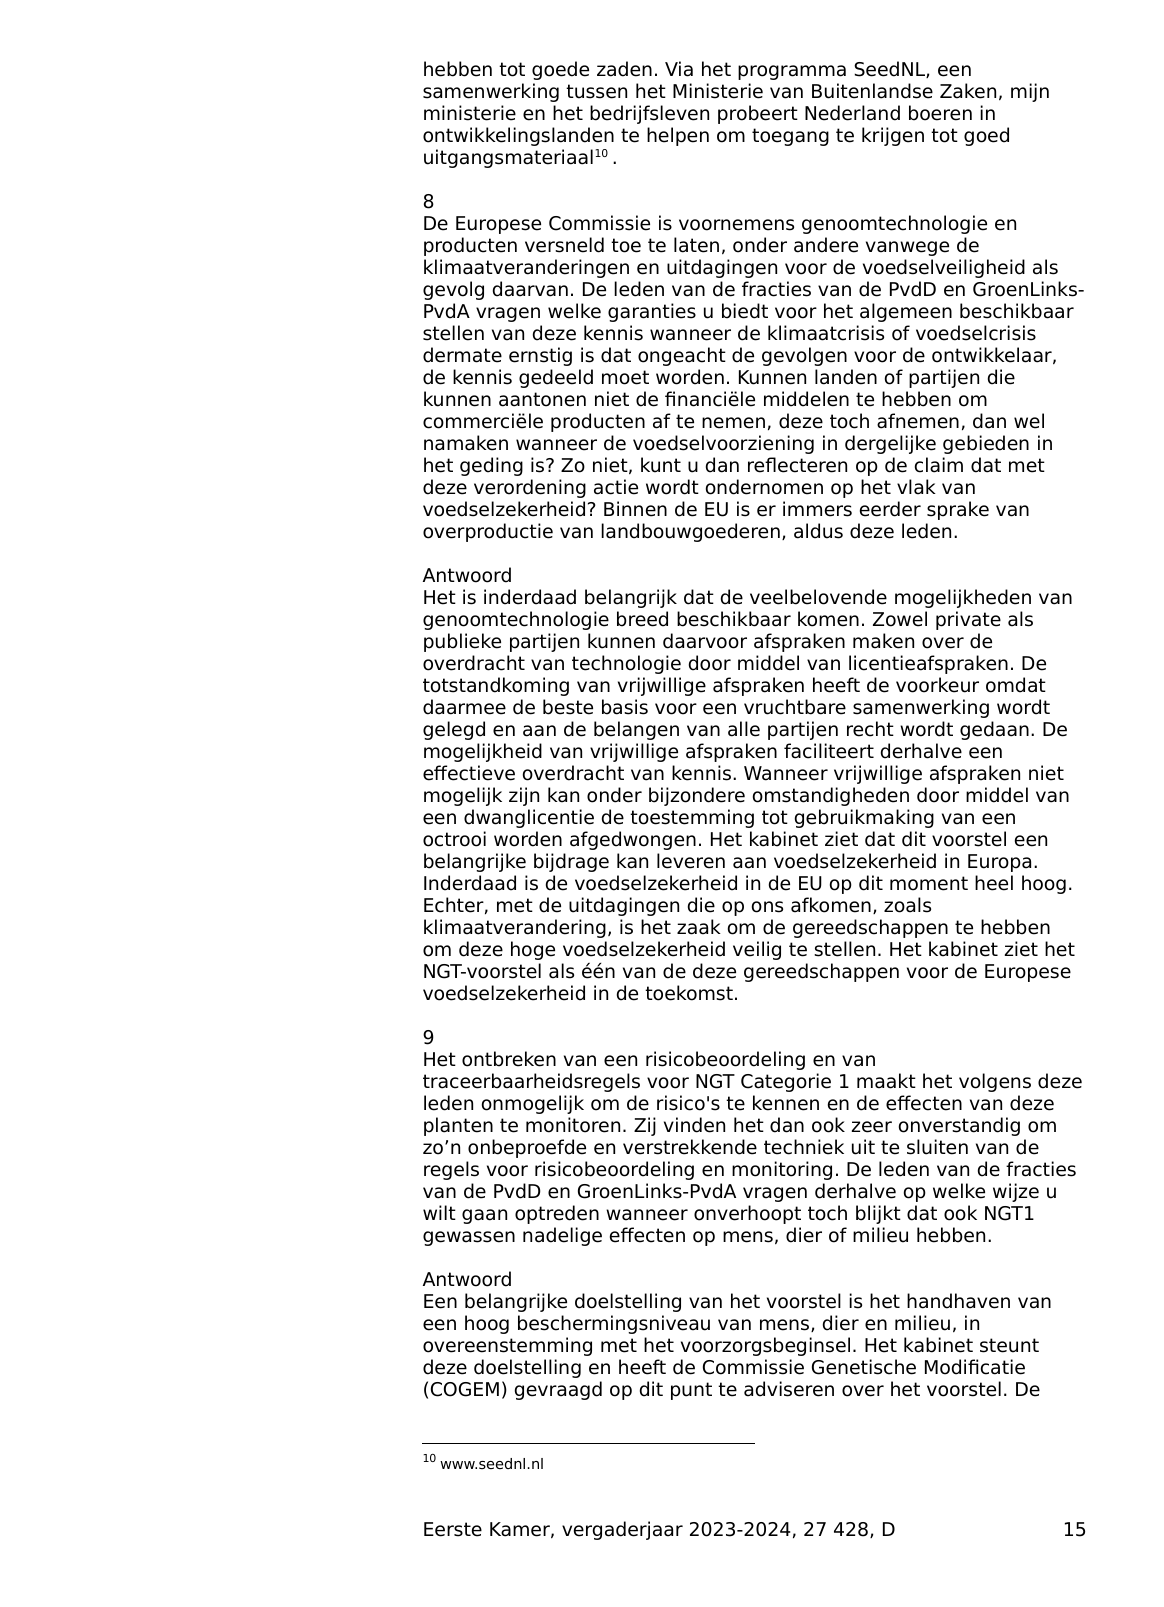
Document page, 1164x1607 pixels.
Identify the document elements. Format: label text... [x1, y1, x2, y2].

text Het ontbreken van een risicobeoordeling en van traceerbaarheidsregels voor NGT Categorie 1 maakt het volgens deze leden onmogelijk om de risico's te kennen en de effecten van deze planten te monitoren. Zij vinden het dan ook zeer onverstandig om zo’n onbeproefde en verstrekkende techniek uit te sluiten van de regels voor risicobeoordeling en monitoring. De leden van de fracties van de PvdD en GroenLinks-PvdA vragen derhalve op welke wijze u wilt gaan optreden wanneer onverhoopt toch blijkt dat ook NGT1 gewassen nadelige effecten op mens, dier of milieu hebben. [422, 1049, 1087, 1247]
text De Europese Commissie is voornemens genoomtechnologie en producten versneld toe te laten, onder andere vanwege de klimaatveranderingen en uitdagingen voor de voedselveiligheid als gevolg daarvan. De leden van de fracties van de PvdD en GroenLinks-PvdA vragen welke garanties u biedt voor het algemeen beschikbaar stellen van deze kennis wanneer de klimaatcrisis of voedselcrisis dermate ernstig is dat ongeacht de gevolgen voor de ontwikkelaar, de kennis gedeeld moet worden. Kunnen landen of partijen die kunnen aantonen niet de financiële middelen te hebben om commerciële producten af te nemen, deze toch afnemen, dan wel namaken wanneer de voedselvoorziening in dergelijke gebieden in het geding is? Zo niet, kunt u dan reflecteren op de claim dat met deze verordening actie wordt ondernomen op het vlak van voedselzekerheid? Binnen de EU is er immers eerder sprake van overproductie van landbouwgoederen, aldus deze leden. [422, 213, 1087, 543]
text Een belangrijke doelstelling van het voorstel is het handhaven van een hoog beschermingsniveau van mens, dier en milieu, in overeenstemming met het voorzorgsbeginsel. Het kabinet steunt deze doelstelling en heeft de Commissie Genetische Modificatie (COGEM) gevraagd op dit punt te adviseren over het voorstel. De [422, 1291, 1087, 1401]
text 8 [422, 191, 1087, 213]
text Antwoord [422, 565, 1087, 587]
text hebben tot goede zaden. Via het programma SeedNL, een samenwerking tussen het Ministerie van Buitenlandse Zaken, mijn ministerie en het bedrijfsleven probeert Nederland boeren in ontwikkelingslanden te helpen om toegang te krijgen tot goed uitgangsmateriaal. [422, 59, 1087, 169]
text www.seednl.nl [422, 1452, 1087, 1474]
text Antwoord [422, 1269, 1087, 1291]
text Het is inderdaad belangrijk dat de veelbelovende mogelijkheden van genoomtechnologie breed beschikbaar komen. Zowel private als publieke partijen kunnen daarvoor afspraken maken over de overdracht van technologie door middel van licentieafspraken. De totstandkoming van vrijwillige afspraken heeft de voorkeur omdat daarmee de beste basis voor een vruchtbare samenwerking wordt gelegd en aan de belangen van alle partijen recht wordt gedaan. De mogelijkheid van vrijwillige afspraken faciliteert derhalve een effectieve overdracht van kennis. Wanneer vrijwillige afspraken niet mogelijk zijn kan onder bijzondere omstandigheden door middel van een dwanglicentie de toestemming tot gebruikmaking van een octrooi worden afgedwongen. Het kabinet ziet dat dit voorstel een belangrijke bijdrage kan leveren aan voedselzekerheid in Europa. Inderdaad is de voedselzekerheid in de EU op dit moment heel hoog. Echter, met de uitdagingen die op ons afkomen, zoals klimaatverandering, is het zaak om de gereedschappen te hebben om deze hoge voedselzekerheid veilig te stellen. Het kabinet ziet het NGT-voorstel als één van de deze gereedschappen voor de Europese voedselzekerheid in de toekomst. [422, 587, 1087, 1004]
text 9 [422, 1027, 1087, 1049]
